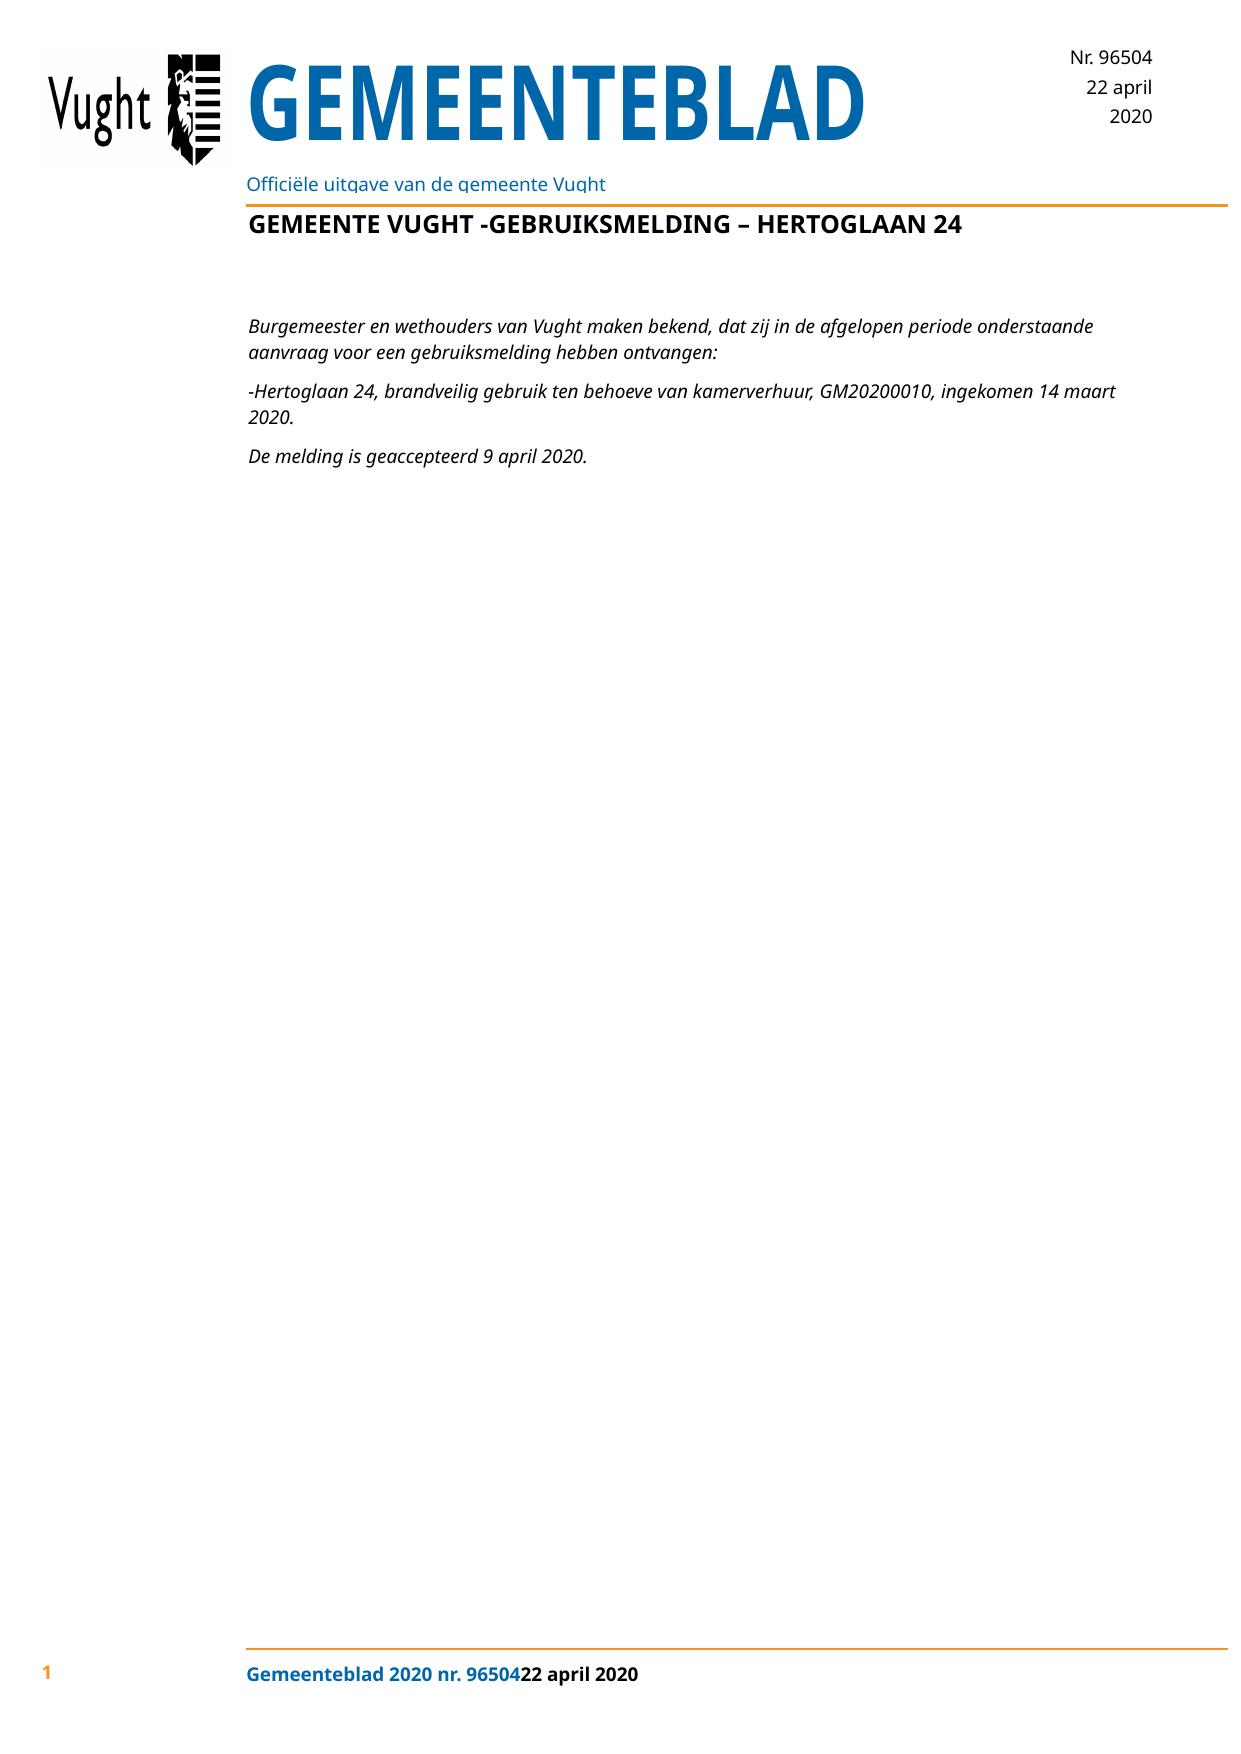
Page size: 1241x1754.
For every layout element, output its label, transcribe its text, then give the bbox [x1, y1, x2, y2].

text De melding is geaccepteerd 9 april 2020. [248, 443, 1152, 469]
picture [41, 47, 231, 172]
text Burgemeester en wethouders van Vught maken bekend, dat zij in de afgelopen periode onderstaande aanvraag voor een gebruiksmelding hebben ontvangen: [248, 313, 1152, 365]
text -Hertoglaan 24, brandveilig gebruik ten behoeve van kamerverhuur, GM20200010, ingekomen 14 maart 2020. [248, 378, 1152, 430]
text GEMEENTE VUGHT -GEBRUIKSMELDING – HERTOGLAAN 24 [248, 207, 1152, 241]
